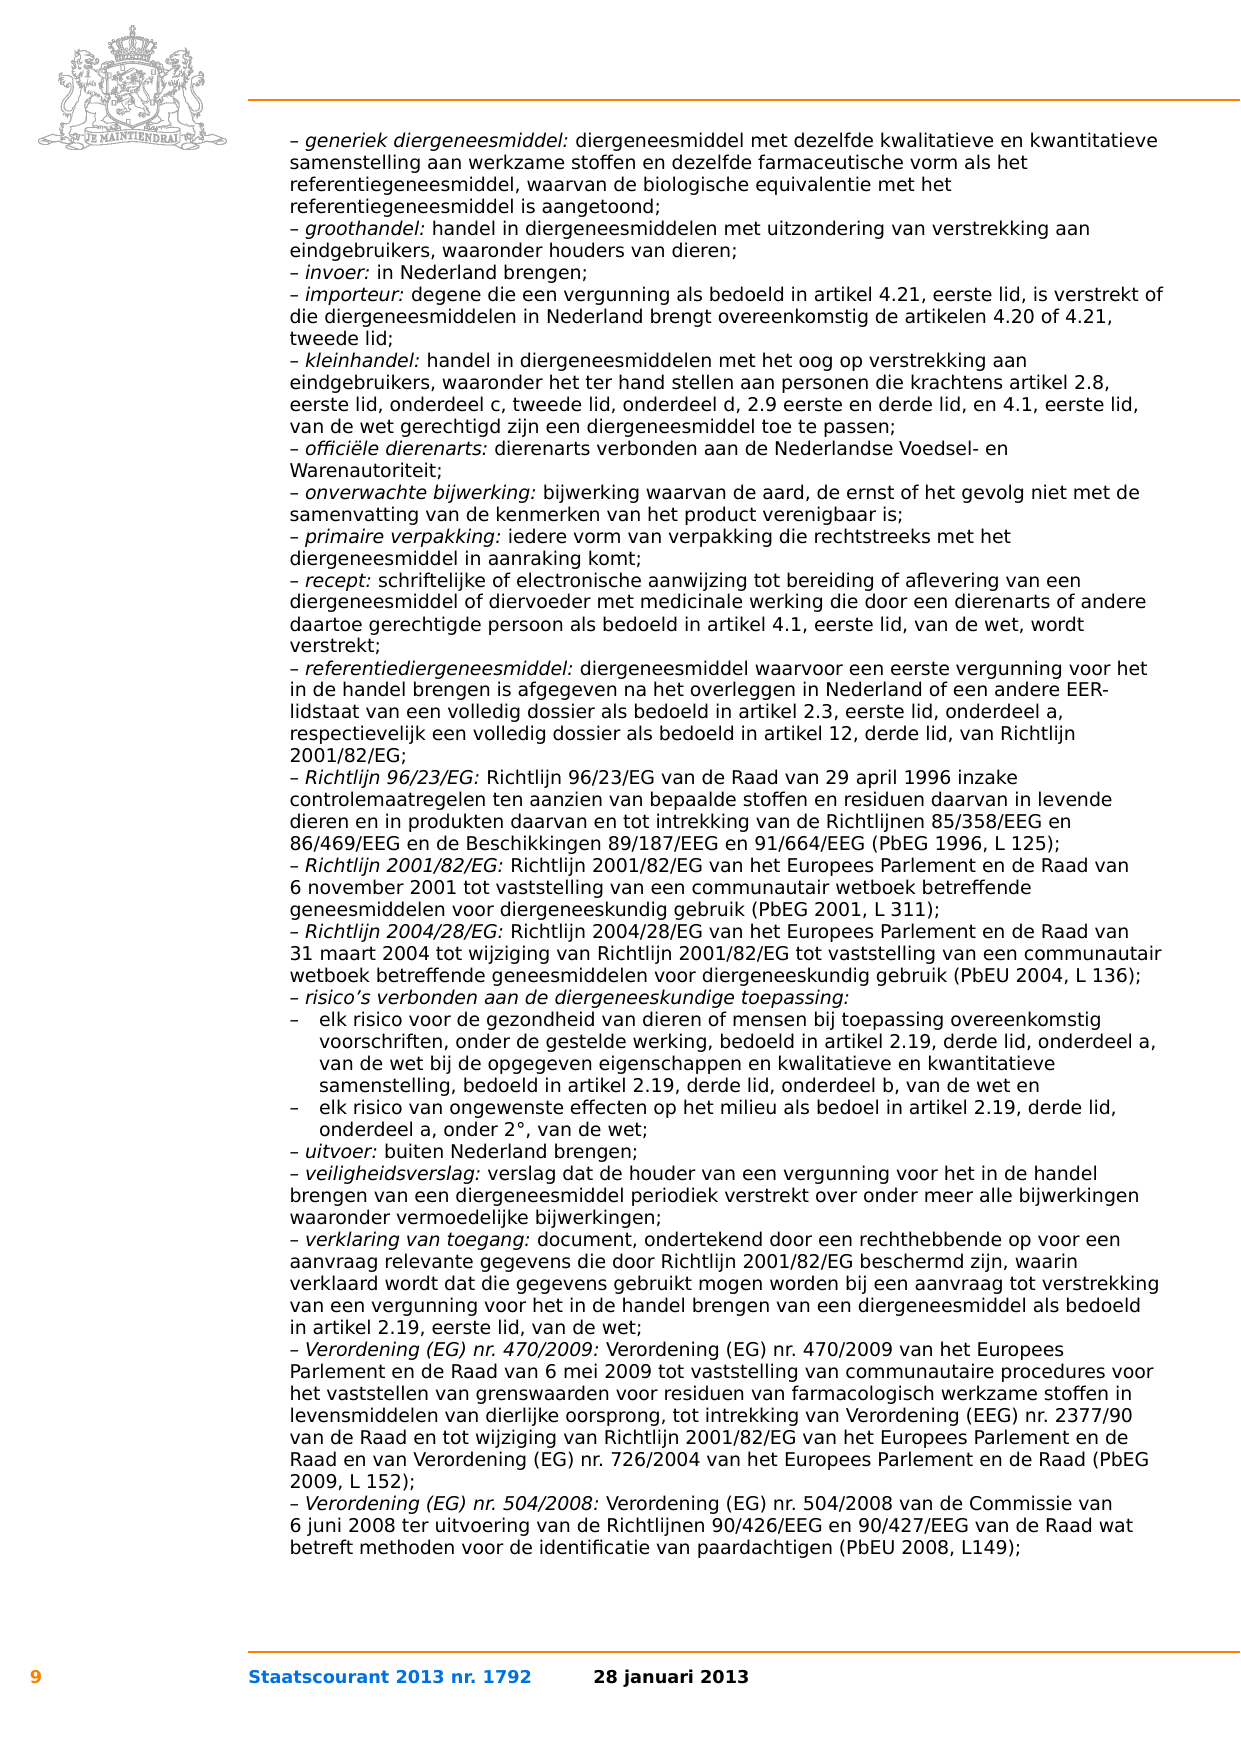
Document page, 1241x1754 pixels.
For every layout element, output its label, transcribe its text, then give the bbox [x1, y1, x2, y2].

text – Richtlijn 2001/82/EG: Richtlijn 2001/82/EG van het Europees Parlement en de Raad van 6 november 2001 tot vaststelling van een communautair wetboek betreffende geneesmiddelen voor diergeneeskundig gebruik (PbEG 2001, L 311); [289, 855, 1163, 921]
text – Verordening (EG) nr. 470/2009: Verordening (EG) nr. 470/2009 van het Europees Parlement en de Raad van 6 mei 2009 tot vaststelling van communautaire procedures voor het vaststellen van grenswaarden voor residuen van farmacologisch werkzame stoffen in levensmiddelen van dierlijke oorsprong, tot intrekking van Verordening (EEG) nr. 2377/90 van de Raad en tot wijziging van Richtlijn 2001/82/EG van het Europees Parlement en de Raad en van Verordening (EG) nr. 726/2004 van het Europees Parlement en de Raad (PbEG 2009, L 152); [289, 1339, 1163, 1493]
text – risico’s verbonden aan de diergeneeskundige toepassing: [289, 987, 1163, 1009]
text – recept: schriftelijke of electronische aanwijzing tot bereiding of aflevering van een diergeneesmiddel of diervoeder met medicinale werking die door een dierenarts of andere daartoe gerechtigde persoon als bedoeld in artikel 4.1, eerste lid, van de wet, wordt verstrekt; [289, 569, 1163, 657]
text – invoer: in Nederland brengen; [289, 262, 1163, 284]
text – importeur: degene die een vergunning als bedoeld in artikel 4.21, eerste lid, is verstrekt of die diergeneesmiddelen in Nederland brengt overeenkomstig de artikelen 4.20 of 4.21, tweede lid; [289, 284, 1163, 350]
text – Richtlijn 96/23/EG: Richtlijn 96/23/EG van de Raad van 29 april 1996 inzake controlemaatregelen ten aanzien van bepaalde stoffen en residuen daarvan in levende dieren en in produkten daarvan en tot intrekking van de Richtlijnen 85/358/EEG en 86/469/EEG en de Beschikkingen 89/187/EEG en 91/664/EEG (PbEG 1996, L 125); [289, 767, 1163, 855]
text – uitvoer: buiten Nederland brengen; [289, 1141, 1163, 1163]
text – kleinhandel: handel in diergeneesmiddelen met het oog op verstrekking aan eindgebruikers, waaronder het ter hand stellen aan personen die krachtens artikel 2.8, eerste lid, onderdeel c, tweede lid, onderdeel d, 2.9 eerste en derde lid, en 4.1, eerste lid, van de wet gerechtigd zijn een diergeneesmiddel toe te passen; [289, 350, 1163, 438]
text – officiële dierenarts: dierenarts verbonden aan de Nederlandse Voedsel- en Warenautoriteit; [289, 438, 1163, 482]
text – generiek diergeneesmiddel: diergeneesmiddel met dezelfde kwalitatieve en kwantitatieve samenstelling aan werkzame stoffen en dezelfde farmaceutische vorm als het referentiegeneesmiddel, waarvan de biologische equivalentie met het referentiegeneesmiddel is aangetoond; [289, 130, 1163, 218]
text – referentiediergeneesmiddel: diergeneesmiddel waarvoor een eerste vergunning voor het in de handel brengen is afgegeven na het overleggen in Nederland of een andere EER-lidstaat van een volledig dossier als bedoeld in artikel 2.3, eerste lid, onderdeel a, respectievelijk een volledig dossier als bedoeld in artikel 12, derde lid, van Richtlijn 2001/82/EG; [289, 657, 1163, 767]
text – onverwachte bijwerking: bijwerking waarvan de aard, de ernst of het gevolg niet met de samenvatting van de kenmerken van het product verenigbaar is; [289, 482, 1163, 526]
text – primaire verpakking: iedere vorm van verpakking die rechtstreeks met het diergeneesmiddel in aanraking komt; [289, 526, 1163, 569]
text – groothandel: handel in diergeneesmiddelen met uitzondering van verstrekking aan eindgebruikers, waaronder houders van dieren; [289, 218, 1163, 262]
picture [38, 25, 227, 150]
text – Verordening (EG) nr. 504/2008: Verordening (EG) nr. 504/2008 van de Commissie van 6 juni 2008 ter uitvoering van de Richtlijnen 90/426/EEG en 90/427/EEG van de Raad wat betreft methoden voor de identificatie van paardachtigen (PbEU 2008, L149); [289, 1493, 1163, 1558]
text – elk risico van ongewenste effecten op het milieu als bedoel in artikel 2.19, derde lid, onderdeel a, onder 2°, van de wet; [289, 1097, 1163, 1141]
text – Richtlijn 2004/28/EG: Richtlijn 2004/28/EG van het Europees Parlement en de Raad van 31 maart 2004 tot wijziging van Richtlijn 2001/82/EG tot vaststelling van een communautair wetboek betreffende geneesmiddelen voor diergeneeskundig gebruik (PbEU 2004, L 136); [289, 921, 1163, 987]
text – verklaring van toegang: document, ondertekend door een rechthebbende op voor een aanvraag relevante gegevens die door Richtlijn 2001/82/EG beschermd zijn, waarin verklaard wordt dat die gegevens gebruikt mogen worden bij een aanvraag tot verstrekking van een vergunning voor het in de handel brengen van een diergeneesmiddel als bedoeld in artikel 2.19, eerste lid, van de wet; [289, 1229, 1163, 1339]
text – elk risico voor de gezondheid van dieren of mensen bij toepassing overeenkomstig voorschriften, onder de gestelde werking, bedoeld in artikel 2.19, derde lid, onderdeel a, van de wet bij de opgegeven eigenschappen en kwalitatieve en kwantitatieve samenstelling, bedoeld in artikel 2.19, derde lid, onderdeel b, van de wet en [289, 1009, 1163, 1097]
text – veiligheidsverslag: verslag dat de houder van een vergunning voor het in de handel brengen van een diergeneesmiddel periodiek verstrekt over onder meer alle bijwerkingen waaronder vermoedelijke bijwerkingen; [289, 1163, 1163, 1229]
